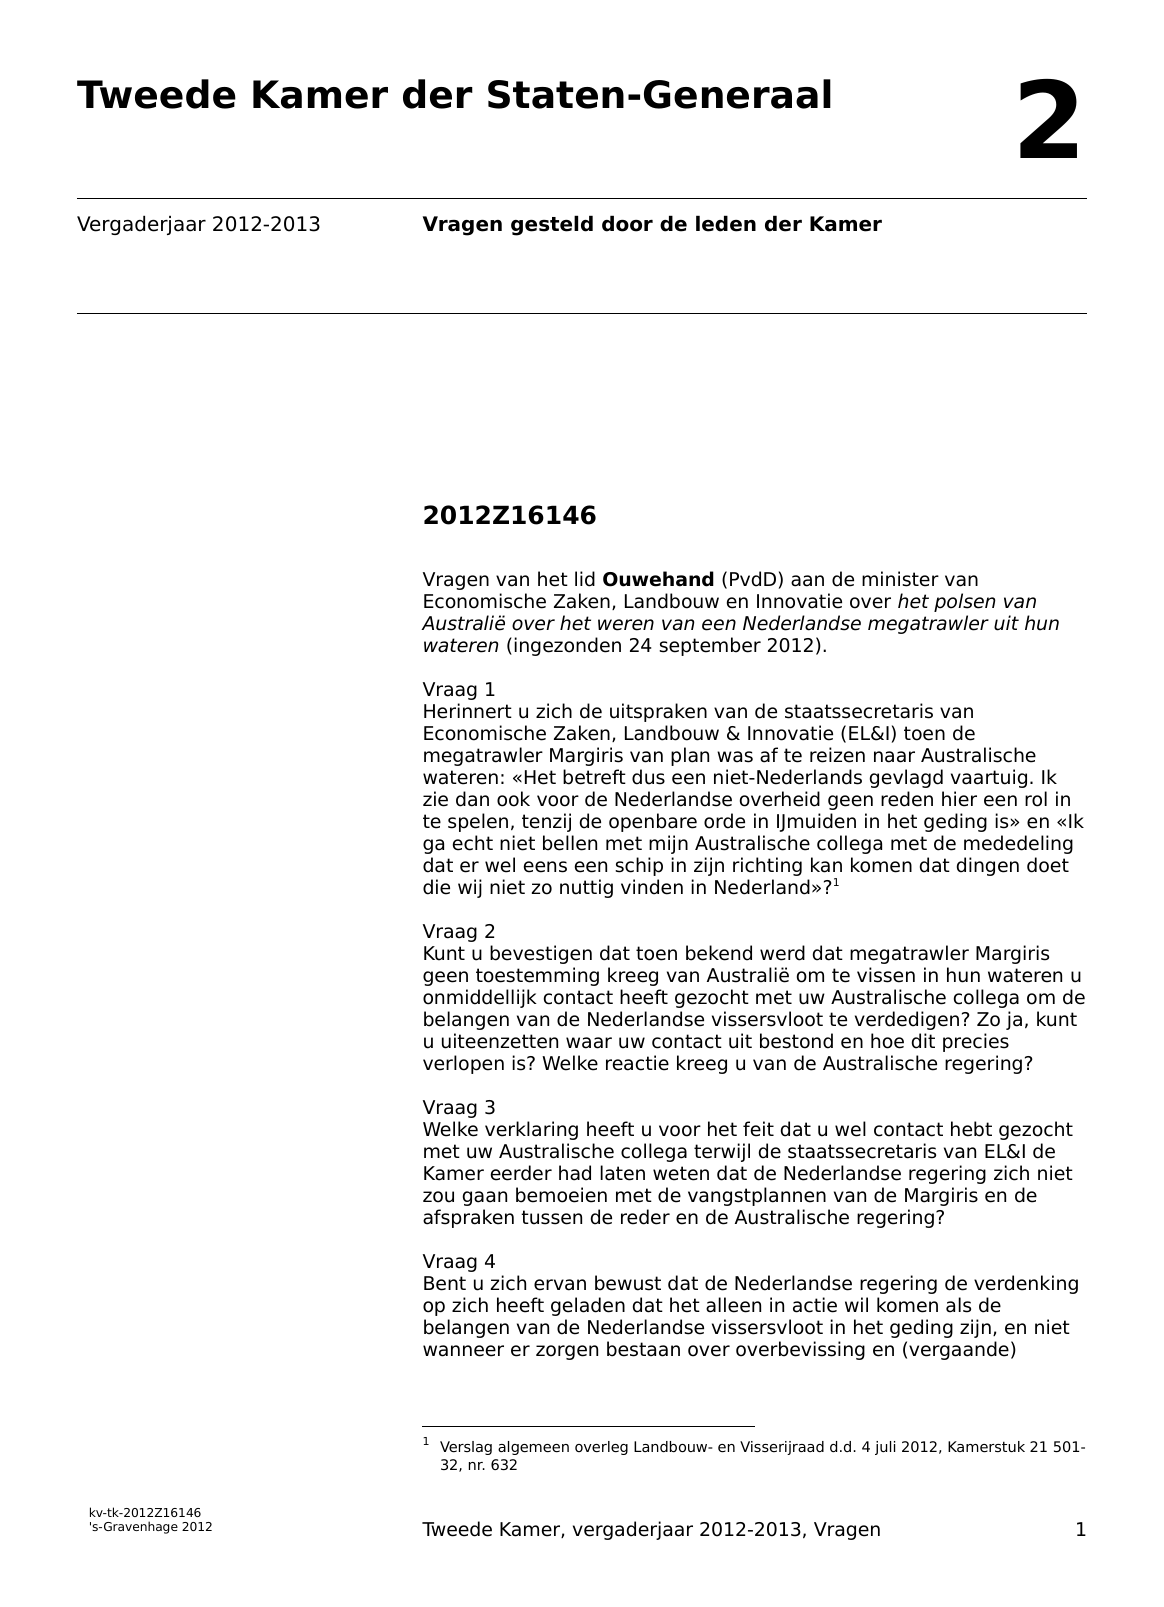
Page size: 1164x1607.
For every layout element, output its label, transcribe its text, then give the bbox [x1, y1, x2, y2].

table_cell Vragen gesteld door de leden der Kamer [422, 199, 1087, 313]
text 's-Gravenhage 2012 [88, 1520, 323, 1534]
text Vraag 1 [422, 679, 1087, 701]
text Bent u zich ervan bewust dat de Nederlandse regering de verdenking op zich heeft geladen dat het alleen in actie wil komen als de belangen van de Nederlandse vissersvloot in het geding zijn, en niet wanneer er zorgen bestaan over overbevissing en (vergaande) [422, 1273, 1087, 1361]
text Herinnert u zich de uitspraken van de staatssecretaris van Economische Zaken, Landbouw & Innovatie (EL&I) toen de megatrawler Margiris van plan was af te reizen naar Australische wateren: «Het betreft dus een niet-Nederlands gevlagd vaartuig. Ik zie dan ook voor de Nederlandse overheid geen reden hier een rol in te spelen, tenzij de openbare orde in IJmuiden in het geding is» en «Ik ga echt niet bellen met mijn Australische collega met de mededeling dat er wel eens een schip in zijn richting kan komen dat dingen doet die wij niet zo nuttig vinden in Nederland»? [422, 701, 1087, 899]
table_cell Vergaderjaar 2012-2013 [77, 199, 422, 313]
text Vragen van het lid Ouwehand (PvdD) aan de minister van Economische Zaken, Landbouw en Innovatie over het polsen van Australië over het weren van een Nederlandse megatrawler uit hun wateren (ingezonden 24 september 2012). [422, 569, 1087, 657]
table_header Tweede Kamer der Staten-Generaal [77, 59, 886, 198]
text Vraag 2 [422, 921, 1087, 943]
text kv-tk-2012Z16146 [88, 1506, 323, 1520]
table_header 2 [886, 59, 1087, 198]
text Kunt u bevestigen dat toen bekend werd dat megatrawler Margiris geen toestemming kreeg van Australië om te vissen in hun wateren u onmiddellijk contact heeft gezocht met uw Australische collega om de belangen van de Nederlandse vissersvloot te verdedigen? Zo ja, kunt u uiteenzetten waar uw contact uit bestond en hoe dit precies verlopen is? Welke reactie kreeg u van de Australische regering? [422, 943, 1087, 1075]
text Welke verklaring heeft u voor het feit dat u wel contact hebt gezocht met uw Australische collega terwijl de staatssecretaris van EL&I de Kamer eerder had laten weten dat de Nederlandse regering zich niet zou gaan bemoeien met de vangstplannen van de Margiris en de afspraken tussen de reder en de Australische regering? [422, 1119, 1087, 1229]
text Vraag 4 [422, 1251, 1087, 1273]
text Verslag algemeen overleg Landbouw- en Visserijraad d.d. 4 juli 2012, Kamerstuk 21 501-32, nr. 632 [422, 1435, 1087, 1474]
text Vraag 3 [422, 1097, 1087, 1119]
text 2012Z16146 [422, 501, 1087, 531]
